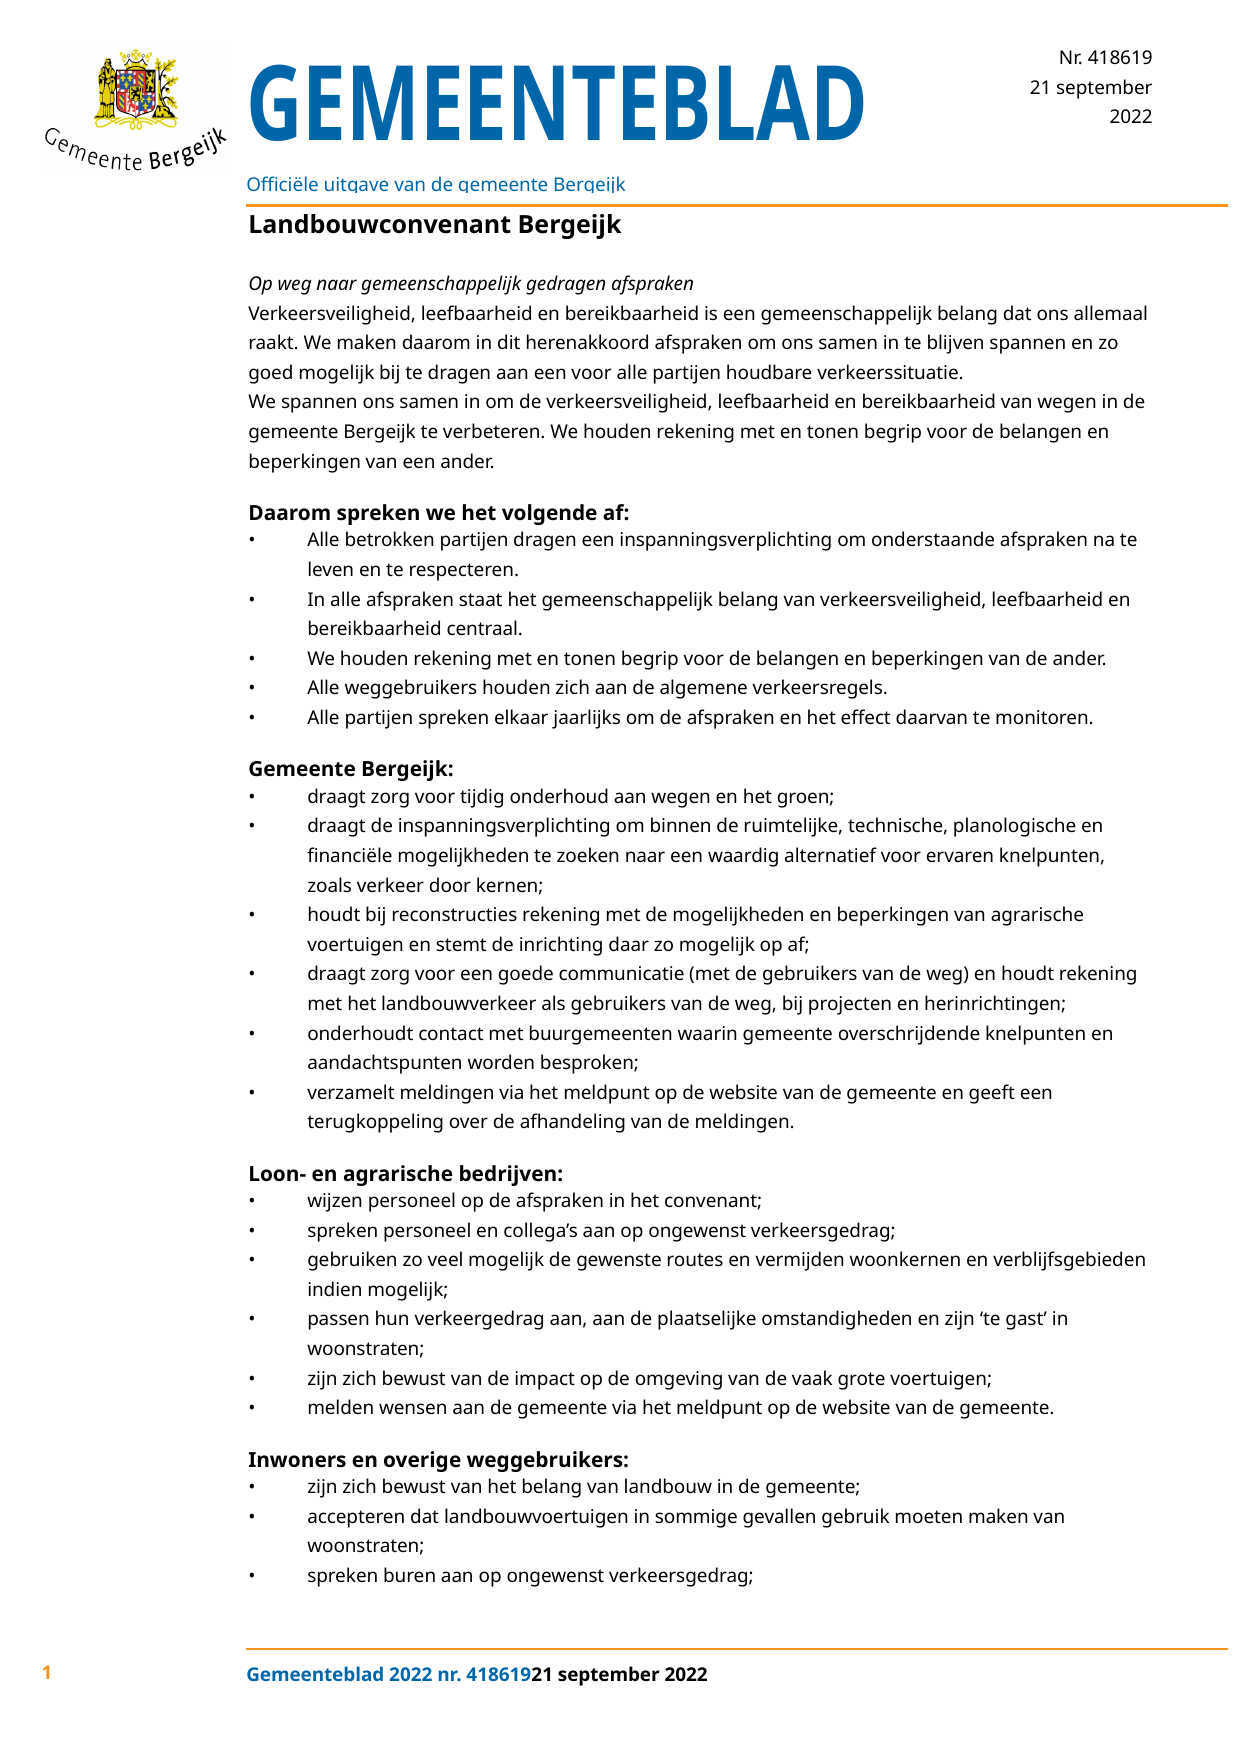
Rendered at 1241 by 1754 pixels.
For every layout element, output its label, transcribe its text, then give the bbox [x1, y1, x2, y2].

list accepteren dat landbouwvoertuigen in sommige gevallen gebruik moeten maken van woonstraten; [248, 1503, 1152, 1558]
list passen hun verkeergedrag aan, aan de plaatselijke omstandigheden en zijn ‘te gast’ in woonstraten; [248, 1306, 1152, 1361]
list melden wensen aan de gemeente via het meldpunt op de website van de gemeente. [248, 1394, 1152, 1420]
list wijzen personeel op de afspraken in het convenant; [248, 1187, 1152, 1213]
list draagt de inspanningsverplichting om binnen de ruimtelijke, technische, planologische en financiële mogelijkheden te zoeken naar een waardig alternatief voor ervaren knelpunten, zoals verkeer door kernen; [248, 813, 1152, 897]
list zijn zich bewust van de impact op de omgeving van de vaak grote voertuigen; [248, 1365, 1152, 1391]
list spreken personeel en collega’s aan op ongewenst verkeersgedrag; [248, 1217, 1152, 1243]
text Op weg naar gemeenschappelijk gedragen afspraken [248, 270, 1152, 296]
list In alle afspraken staat het gemeenschappelijk belang van verkeersveiligheid, leefbaarheid en bereikbaarheid centraal. [248, 586, 1152, 641]
list Alle weggebruikers houden zich aan de algemene verkeersregels. [248, 674, 1152, 700]
list verzamelt meldingen via het meldpunt op de website van de gemeente en geeft een terugkoppeling over de afhandeling van de meldingen. [248, 1079, 1152, 1134]
list Alle partijen spreken elkaar jaarlijks om de afspraken en het effect daarvan te monitoren. [248, 704, 1152, 730]
list Alle betrokken partijen dragen een inspanningsverplichting om onderstaande afspraken na te leven en te respecteren. [248, 527, 1152, 582]
text Gemeente Bergeijk: [248, 754, 1152, 783]
list We houden rekening met en tonen begrip voor de belangen en beperkingen van de ander. [248, 645, 1152, 671]
list zijn zich bewust van het belang van landbouw in de gemeente; [248, 1473, 1152, 1499]
list gebruiken zo veel mogelijk de gewenste routes en vermijden woonkernen en verblijfsgebieden indien mogelijk; [248, 1246, 1152, 1302]
text Verkeersveiligheid, leefbaarheid en bereikbaarheid is een gemeenschappelijk belang dat ons allemaal raakt. We maken daarom in dit herenakkoord afspraken om ons samen in te blijven spannen en zo goed mogelijk bij te dragen aan een voor alle partijen houdbare verkeerssituatie. [248, 300, 1152, 385]
text Inwoners en overige weggebruikers: [248, 1445, 1152, 1473]
list houdt bij reconstructies rekening met de mogelijkheden en beperkingen van agrarische voertuigen en stemt de inrichting daar zo mogelijk op af; [248, 901, 1152, 957]
list draagt zorg voor een goede communicatie (met de gebruikers van de weg) en houdt rekening met het landbouwverkeer als gebruikers van de weg, bij projecten en herinrichtingen; [248, 961, 1152, 1016]
text Daarom spreken we het volgende af: [248, 498, 1152, 527]
list spreken buren aan op ongewenst verkeersgedrag; [248, 1562, 1152, 1588]
text We spannen ons samen in om de verkeersveiligheid, leefbaarheid en bereikbaarheid van wegen in de gemeente Bergeijk te verbeteren. We houden rekening met en tonen begrip voor de belangen en beperkingen van een ander. [248, 389, 1152, 473]
text Loon- en agrarische bedrijven: [248, 1159, 1152, 1187]
list onderhoudt contact met buurgemeenten waarin gemeente overschrijdende knelpunten en aandachtspunten worden besproken; [248, 1020, 1152, 1075]
text Landbouwconvenant Bergeijk [248, 207, 1152, 241]
list draagt zorg voor tijdig onderhoud aan wegen en het groen; [248, 783, 1152, 809]
picture [41, 47, 231, 172]
